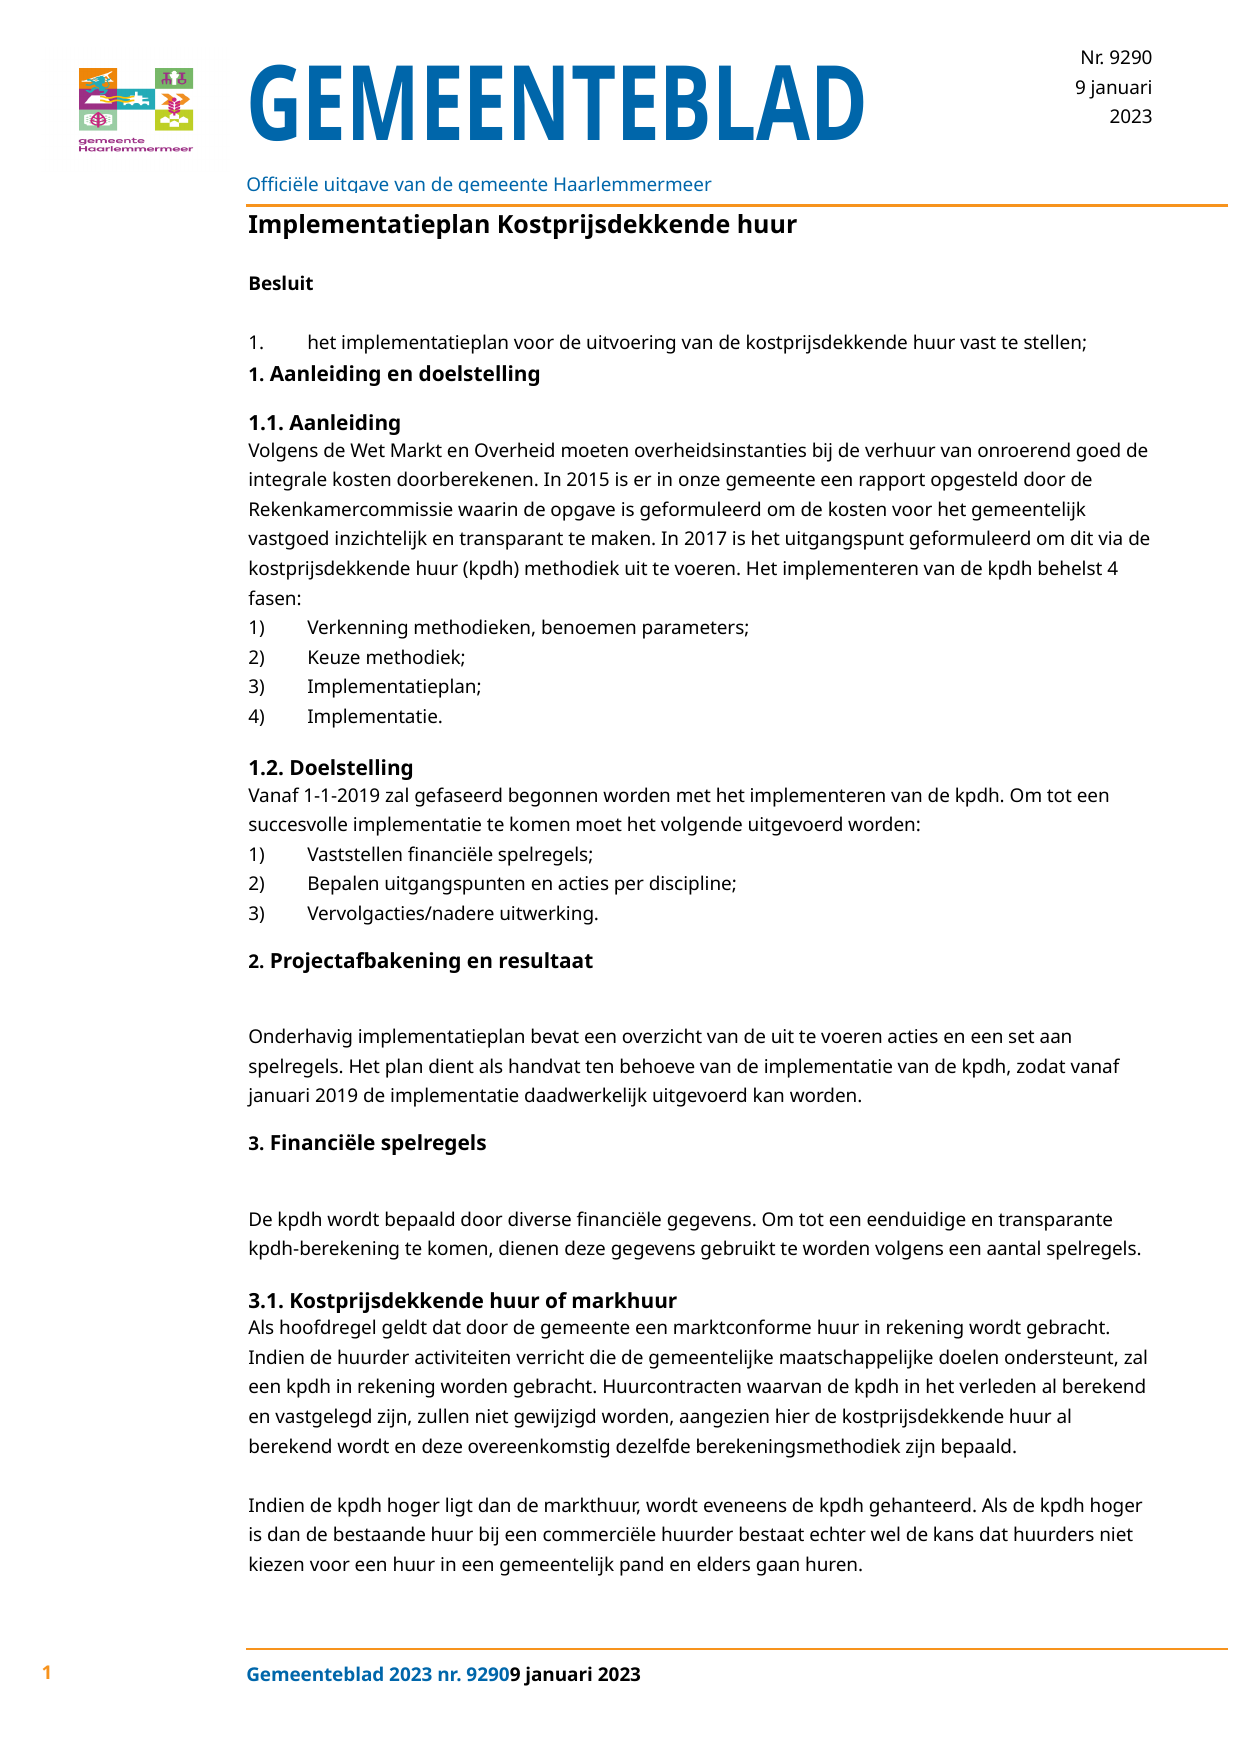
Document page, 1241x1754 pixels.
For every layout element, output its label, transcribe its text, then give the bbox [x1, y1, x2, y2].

list het implementatieplan voor de uitvoering van de kostprijsdekkende huur vast te stellen; [248, 329, 1152, 355]
list Keuze methodiek; [248, 644, 1152, 669]
text De kpdh wordt bepaald door diverse financiële gegevens. Om tot een eenduidige en transparante kpdh-berekening te komen, dienen deze gegevens gebruikt te worden volgens een aantal spelregels. [248, 1206, 1152, 1261]
text 1. Aanleiding en doelstelling [248, 359, 1152, 387]
list Implementatie. [248, 703, 1152, 729]
list Implementatieplan; [248, 673, 1152, 699]
text Besluit [248, 270, 1152, 296]
text 2. Projectafbakening en resultaat [248, 946, 1152, 974]
picture [41, 47, 231, 172]
text Implementatieplan Kostprijsdekkende huur [248, 207, 1152, 241]
list Verkenning methodieken, benoemen parameters; [248, 614, 1152, 640]
list Vervolgacties/nadere uitwerking. [248, 900, 1152, 926]
text Als hoofdregel geldt dat door de gemeente een marktconforme huur in rekening wordt gebracht. Indien de huurder activiteiten verricht die de gemeentelijke maatschappelijke doelen ondersteunt, zal een kpdh in rekening worden gebracht. Huurcontracten waarvan de kpdh in het verleden al berekend en vastgelegd zijn, zullen niet gewijzigd worden, aangezien hier de kostprijsdekkende huur al berekend wordt en deze overeenkomstig dezelfde berekeningsmethodiek zijn bepaald. [248, 1314, 1152, 1458]
text Volgens de Wet Markt en Overheid moeten overheidsinstanties bij de verhuur van onroerend goed de integrale kosten doorberekenen. In 2015 is er in onze gemeente een rapport opgesteld door de Rekenkamercommissie waarin de opgave is geformuleerd om de kosten voor het gemeentelijk vastgoed inzichtelijk en transparant te maken. In 2017 is het uitgangspunt geformuleerd om dit via de kostprijsdekkende huur (kpdh) methodiek uit te voeren. Het implementeren van de kpdh behelst 4 fasen: [248, 437, 1152, 610]
text Indien de kpdh hoger ligt dan de markthuur, wordt eveneens de kpdh gehanteerd. Als de kpdh hoger is dan de bestaande huur bij een commerciële huurder bestaat echter wel de kans dat huurders niet kiezen voor een huur in een gemeentelijk pand en elders gaan huren. [248, 1492, 1152, 1577]
text 1.2. Doelstelling [248, 753, 1152, 782]
list Bepalen uitgangspunten en acties per discipline; [248, 871, 1152, 896]
text Vanaf 1-1-2019 zal gefaseerd begonnen worden met het implementeren van de kpdh. Om tot een succesvolle implementatie te komen moet het volgende uitgevoerd worden: [248, 782, 1152, 837]
text 3. Financiële spelregels [248, 1128, 1152, 1157]
text 3.1. Kostprijsdekkende huur of markhuur [248, 1286, 1152, 1314]
list Vaststellen financiële spelregels; [248, 841, 1152, 867]
text Onderhavig implementatieplan bevat een overzicht van de uit te voeren acties en een set aan spelregels. Het plan dient als handvat ten behoeve van de implementatie van de kpdh, zodat vanaf januari 2019 de implementatie daadwerkelijk uitgevoerd kan worden. [248, 1023, 1152, 1108]
text 1.1. Aanleiding [248, 408, 1152, 437]
